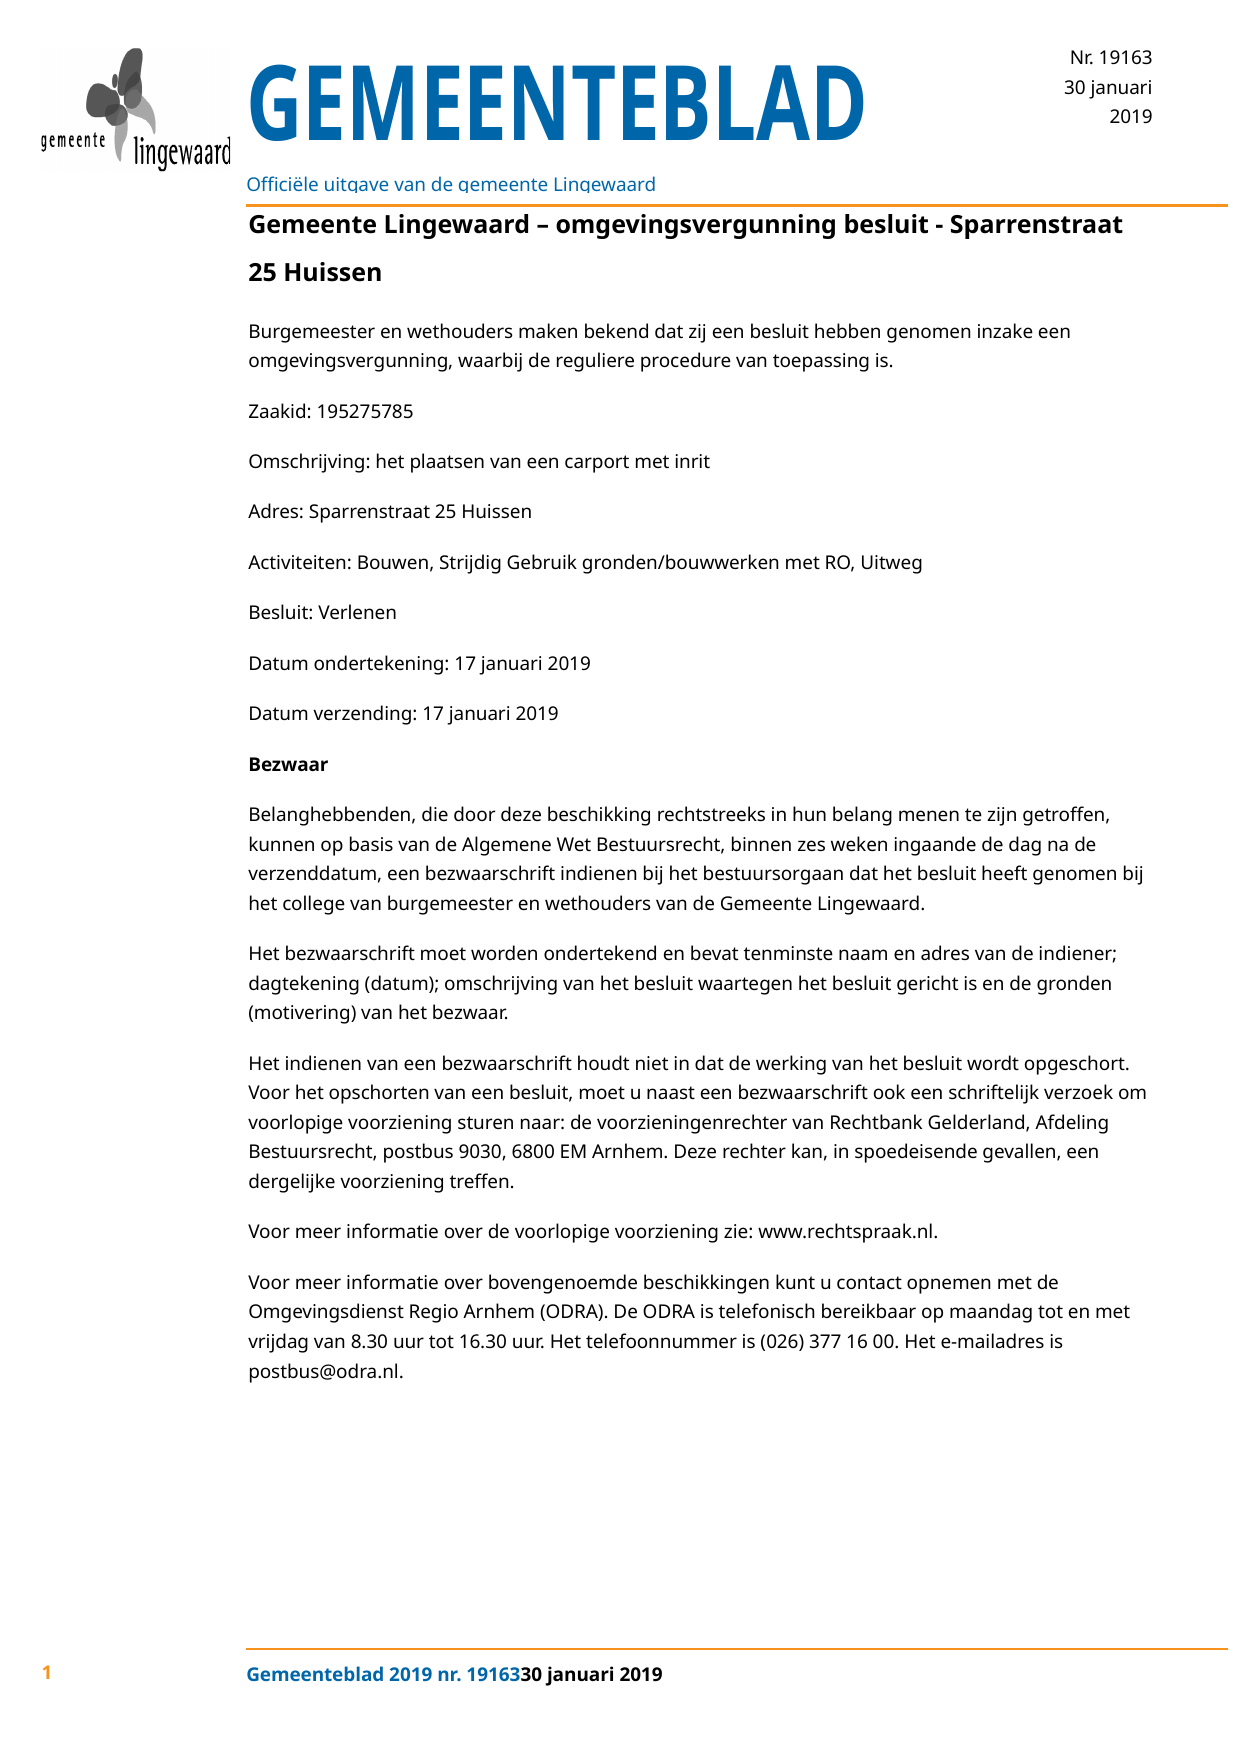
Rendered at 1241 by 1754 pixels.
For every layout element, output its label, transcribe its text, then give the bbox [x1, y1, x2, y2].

text Besluit: Verlenen [248, 599, 1152, 625]
text Adres: Sparrenstraat 25 Huissen [248, 499, 1152, 524]
text Het bezwaarschrift moet worden ondertekend en bevat tenminste naam en adres van de indiener; dagtekening (datum); omschrijving van het besluit waartegen het besluit gericht is en de gronden (motivering) van het bezwaar. [248, 940, 1152, 1025]
text Voor meer informatie over bovengenoemde beschikkingen kunt u contact opnemen met de Omgevingsdienst Regio Arnhem (ODRA). De ODRA is telefonisch bereikbaar op maandag tot en met vrijdag van 8.30 uur tot 16.30 uur. Het telefoonnummer is (026) 377 16 00. Het e-mailadres is postbus@odra.nl. [248, 1269, 1152, 1384]
text Burgemeester en wethouders maken bekend dat zij een besluit hebben genomen inzake een omgevingsvergunning, waarbij de reguliere procedure van toepassing is. [248, 318, 1152, 373]
text Bezwaar [248, 751, 1152, 777]
text Activiteiten: Bouwen, Strijdig Gebruik gronden/bouwwerken met RO, Uitweg [248, 549, 1152, 575]
text Voor meer informatie over de voorlopige voorziening zie: www.rechtspraak.nl. [248, 1219, 1152, 1244]
text Omschrijving: het plaatsen van een carport met inrit [248, 448, 1152, 474]
text Gemeente Lingewaard – omgevingsvergunning besluit - Sparrenstraat 25 Huissen [248, 207, 1152, 288]
text Het indienen van een bezwaarschrift houdt niet in dat de werking van het besluit wordt opgeschort. Voor het opschorten van een besluit, moet u naast een bezwaarschrift ook een schriftelijk verzoek om voorlopige voorziening sturen naar: de voorzieningenrechter van Rechtbank Gelderland, Afdeling Bestuursrecht, postbus 9030, 6800 EM Arnhem. Deze rechter kan, in spoedeisende gevallen, een dergelijke voorziening treffen. [248, 1050, 1152, 1194]
text Zaakid: 195275785 [248, 398, 1152, 424]
text Belanghebbenden, die door deze beschikking rechtstreeks in hun belang menen te zijn getroffen, kunnen op basis van de Algemene Wet Bestuursrecht, binnen zes weken ingaande de dag na de verzenddatum, een bezwaarschrift indienen bij het bestuursorgaan dat het besluit heeft genomen bij het college van burgemeester en wethouders van de Gemeente Lingewaard. [248, 801, 1152, 916]
text Datum ondertekening: 17 januari 2019 [248, 650, 1152, 676]
text Datum verzending: 17 januari 2019 [248, 700, 1152, 726]
picture [41, 47, 231, 172]
